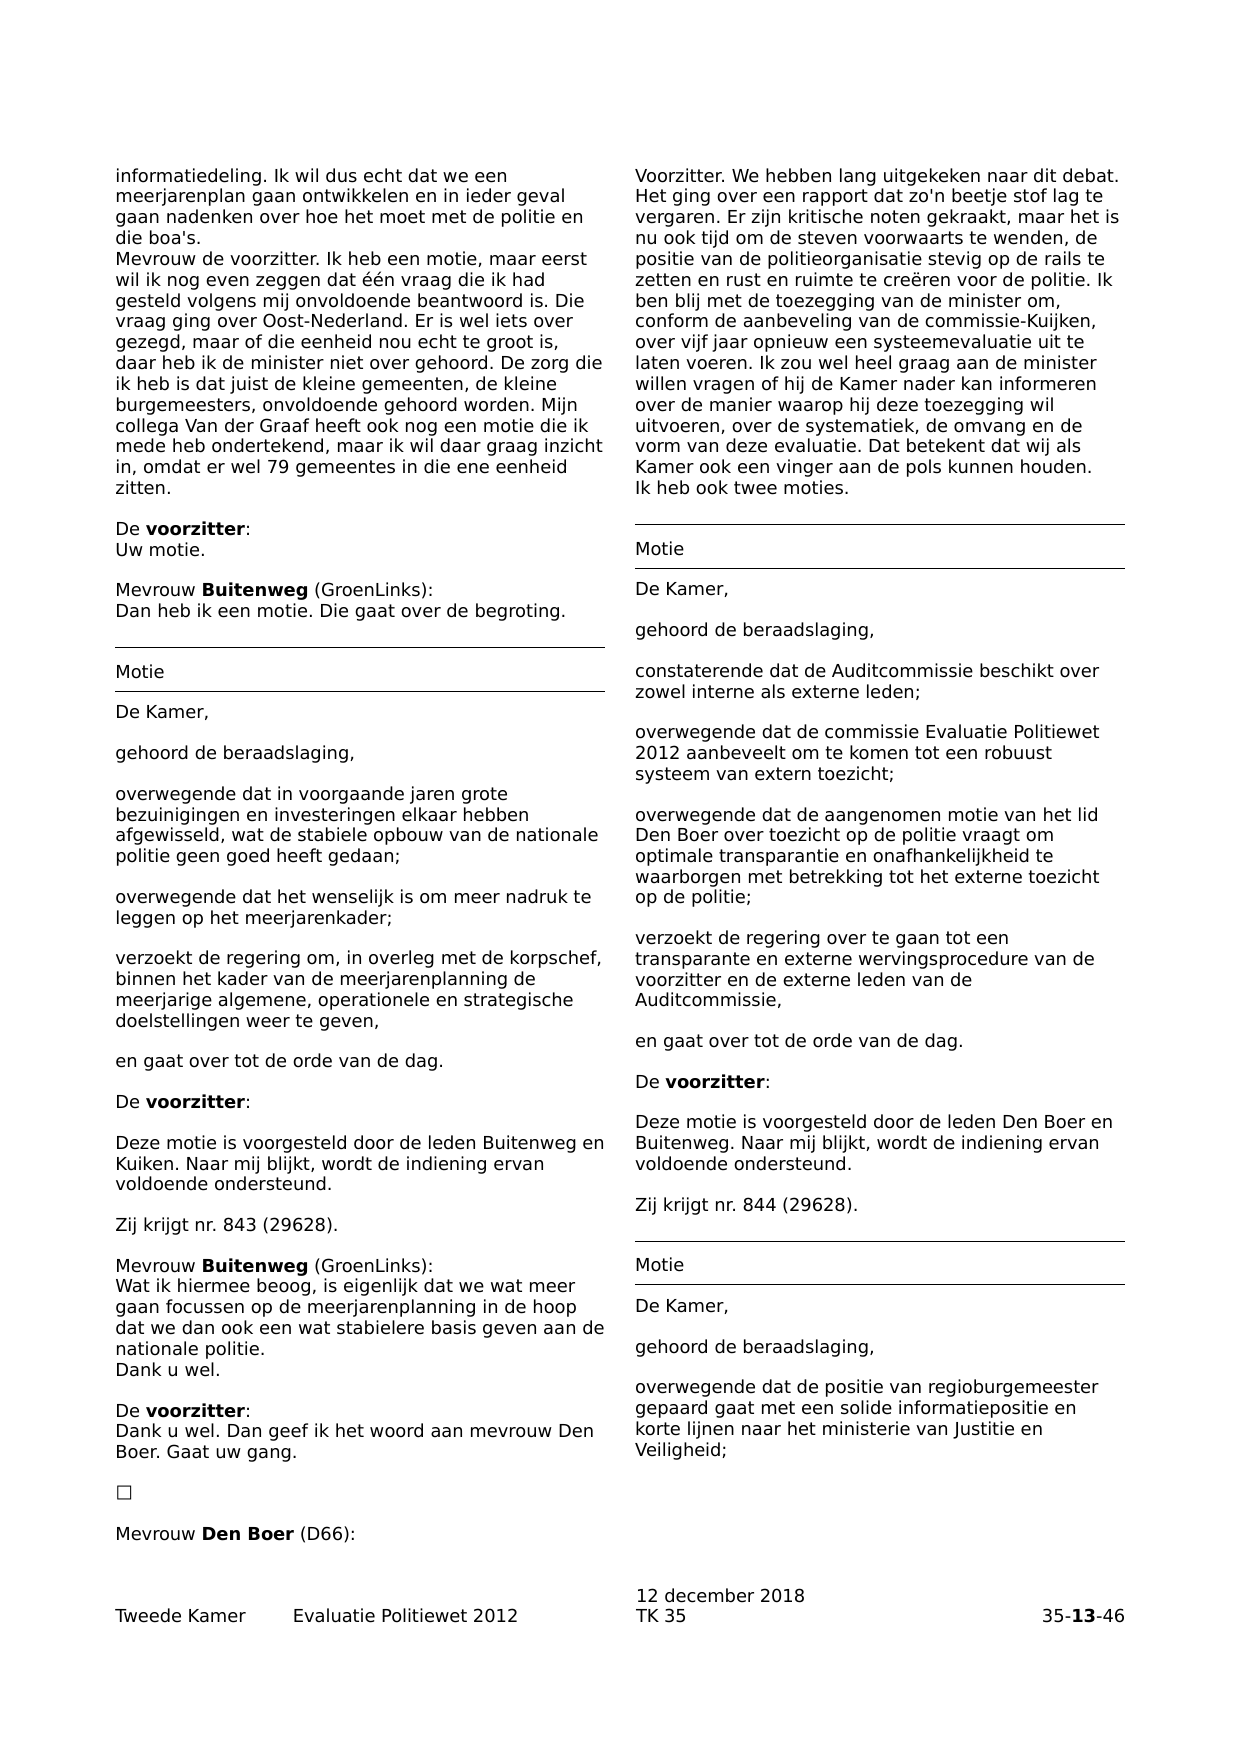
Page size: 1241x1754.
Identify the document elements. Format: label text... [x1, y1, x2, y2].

text Voorzitter. We hebben lang uitgekeken naar dit debat. Het ging over een rapport dat zo'n beetje stof lag te vergaren. Er zijn kritische noten gekraakt, maar het is nu ook tijd om de steven voorwaarts te wenden, de positie van de politieorganisatie stevig op de rails te zetten en rust en ruimte te creëren voor de politie. Ik ben blij met de toezegging van de minister om, conform de aanbeveling van de commissie-Kuijken, over vijf jaar opnieuw een systeemevaluatie uit te laten voeren. Ik zou wel heel graag aan de minister willen vragen of hij de Kamer nader kan informeren over de manier waarop hij deze toezegging wil uitvoeren, over de systematiek, de omvang en de vorm van deze evaluatie. Dat betekent dat wij als Kamer ook een vinger aan de pols kunnen houden. [635, 165, 1125, 478]
text De Kamer, [635, 1296, 1125, 1317]
text Motie [635, 538, 1125, 559]
text gehoord de beraadslaging, [635, 620, 1125, 641]
text De Kamer, [115, 702, 605, 723]
text gehoord de beraadslaging, [115, 743, 605, 764]
text overwegende dat de aangenomen motie van het lid Den Boer over toezicht op de politie vraagt om optimale transparantie en onafhankelijkheid te waarborgen met betrekking tot het externe toezicht op de politie; [635, 804, 1125, 908]
text Uw motie. [115, 539, 605, 560]
text De voorzitter: [115, 1092, 605, 1113]
text en gaat over tot de orde van de dag. [635, 1031, 1125, 1052]
text constaterende dat de Auditcommissie beschikt over zowel interne als externe leden; [635, 661, 1125, 702]
text Mevrouw Buitenweg (GroenLinks): [115, 1256, 605, 1276]
text overwegende dat het wenselijk is om meer nadruk te leggen op het meerjarenkader; [115, 887, 605, 928]
text overwegende dat de positie van regioburgemeester gepaard gaat met een solide informatiepositie en korte lijnen naar het ministerie van Justitie en Veiligheid; [635, 1377, 1125, 1460]
text informatiedeling. Ik wil dus echt dat we een meerjarenplan gaan ontwikkelen en in ieder geval gaan nadenken over hoe het moet met de politie en die boa's. [115, 165, 605, 249]
text Motie [115, 662, 605, 682]
text Ik heb ook twee moties. [635, 478, 1125, 499]
text Dank u wel. Dan geef ik het woord aan mevrouw Den Boer. Gaat uw gang. [115, 1421, 605, 1463]
text verzoekt de regering over te gaan tot een transparante en externe wervingsprocedure van de voorzitter en de externe leden van de Auditcommissie, [635, 928, 1125, 1011]
text Motie [635, 1255, 1125, 1276]
text De Kamer, [635, 579, 1125, 600]
text Deze motie is voorgesteld door de leden Buitenweg en Kuiken. Naar mij blijkt, wordt de indiening ervan voldoende ondersteund. [115, 1133, 605, 1195]
text De voorzitter: [115, 1400, 605, 1421]
text Deze motie is voorgesteld door de leden Den Boer en Buitenweg. Naar mij blijkt, wordt de indiening ervan voldoende ondersteund. [635, 1112, 1125, 1174]
text Mevrouw de voorzitter. Ik heb een motie, maar eerst wil ik nog even zeggen dat één vraag die ik had gesteld volgens mij onvoldoende beantwoord is. Die vraag ging over Oost-Nederland. Er is wel iets over gezegd, maar of die eenheid nou echt te groot is, daar heb ik de minister niet over gehoord. De zorg die ik heb is dat juist de kleine gemeenten, de kleine burgemeesters, onvoldoende gehoord worden. Mijn collega Van der Graaf heeft ook nog een motie die ik mede heb ondertekend, maar ik wil daar graag inzicht in, omdat er wel 79 gemeentes in die ene eenheid zitten. [115, 249, 605, 499]
text en gaat over tot de orde van de dag. [115, 1051, 605, 1072]
text Mevrouw Den Boer (D66): [115, 1523, 605, 1544]
text overwegende dat in voorgaande jaren grote bezuinigingen en investeringen elkaar hebben afgewisseld, wat de stabiele opbouw van de nationale politie geen goed heeft gedaan; [115, 784, 605, 867]
text De voorzitter: [635, 1072, 1125, 1092]
text Zij krijgt nr. 844 (29628). [635, 1194, 1125, 1215]
text De voorzitter: [115, 519, 605, 539]
text ⬜ [115, 1483, 605, 1503]
text Zij krijgt nr. 843 (29628). [115, 1215, 605, 1236]
text gehoord de beraadslaging, [635, 1337, 1125, 1357]
text verzoekt de regering om, in overleg met de korpschef, binnen het kader van de meerjarenplanning de meerjarige algemene, operationele en strategische doelstellingen weer te geven, [115, 948, 605, 1031]
text Mevrouw Buitenweg (GroenLinks): [115, 580, 605, 601]
text overwegende dat de commissie Evaluatie Politiewet 2012 aanbeveelt om te komen tot een robuust systeem van extern toezicht; [635, 722, 1125, 784]
text Wat ik hiermee beoog, is eigenlijk dat we wat meer gaan focussen op de meerjarenplanning in de hoop dat we dan ook een wat stabielere basis geven aan de nationale politie. [115, 1276, 605, 1359]
text Dank u wel. [115, 1359, 605, 1380]
text Dan heb ik een motie. Die gaat over de begroting. [115, 601, 605, 622]
